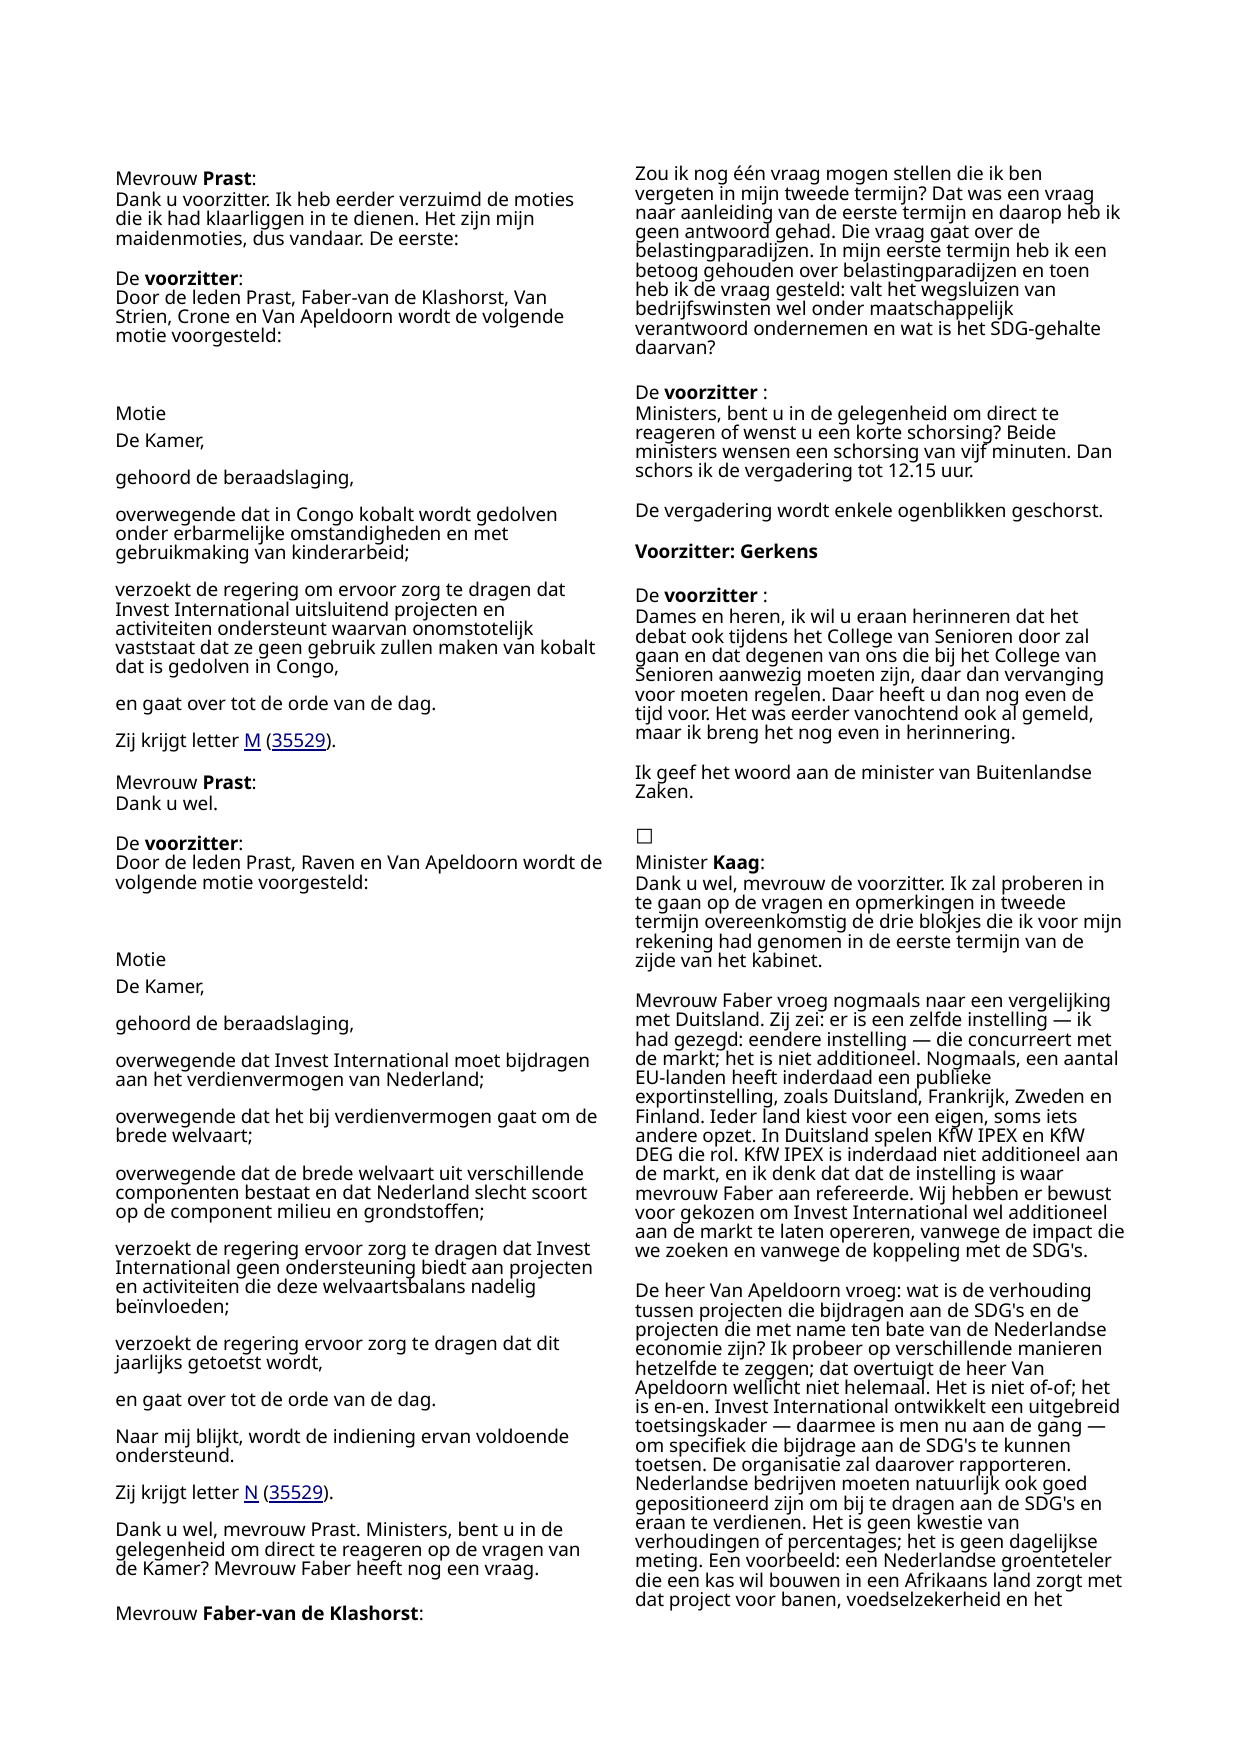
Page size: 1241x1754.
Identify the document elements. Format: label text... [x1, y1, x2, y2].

text Zij krijgt letter M (35529). [115, 732, 605, 752]
text Door de leden Prast, Raven en Van Apeldoorn wordt de volgende motie voorgesteld: [115, 854, 605, 893]
text Ministers, bent u in de gelegenheid om direct te reageren of wenst u een korte schorsing? Beide ministers wensen een schorsing van vijf minuten. Dan schors ik de vergadering tot 12.15 uur. [635, 404, 1125, 482]
text verzoekt de regering om ervoor zorg te dragen dat Invest International uitsluitend projecten en activiteiten ondersteunt waarvan onomstotelijk vaststaat dat ze geen gebruik zullen maken van kobalt dat is gedolven in Congo, [115, 581, 605, 678]
text De Kamer, [115, 978, 605, 997]
text Zou ik nog één vraag mogen stellen die ik ben vergeten in mijn tweede termijn? Dat was een vraag naar aanleiding van de eerste termijn en daarop heb ik geen antwoord gehad. Die vraag gaat over de belastingparadijzen. In mijn eerste termijn heb ik een betoog gehouden over belastingparadijzen en toen heb ik de vraag gesteld: valt het wegsluizen van bedrijfswinsten wel onder maatschappelijk verantwoord ondernemen en wat is het SDG-gehalte daarvan? [635, 165, 1125, 358]
text Dank u voorzitter. Ik heb eerder verzuimd de moties die ik had klaarliggen in te dienen. Het zijn mijn maidenmoties, dus vandaar. De eerste: [115, 191, 605, 249]
text De voorzitter : [635, 583, 1125, 608]
text De vergadering wordt enkele ogenblikken geschorst. [635, 502, 1125, 522]
text verzoekt de regering ervoor zorg te dragen dat dit jaarlijks getoetst wordt, [115, 1335, 605, 1373]
text overwegende dat het bij verdienvermogen gaat om de brede welvaart; [115, 1108, 605, 1147]
text Dames en heren, ik wil u eraan herinneren dat het debat ook tijdens het College van Senioren door zal gaan en dat degenen van ons die bij het College van Senioren aanwezig moeten zijn, daar dan vervanging voor moeten regelen. Daar heeft u dan nog even de tijd voor. Het was eerder vanochtend ook al gemeld, maar ik breng het nog even in herinnering. [635, 608, 1125, 743]
text gehoord de beraadslaging, [115, 469, 605, 488]
text Mevrouw Faber vroeg nogmaals naar een vergelijking met Duitsland. Zij zei: er is een zelfde instelling — ik had gezegd: eendere instelling — die concurreert met de markt; het is niet additioneel. Nogmaals, een aantal EU-landen heeft inderdaad een publieke exportinstelling, zoals Duitsland, Frankrijk, Zweden en Finland. Ieder land kiest voor een eigen, soms iets andere opzet. In Duitsland spelen KfW IPEX en KfW DEG die rol. KfW IPEX is inderdaad niet additioneel aan de markt, en ik denk dat dat de instelling is waar mevrouw Faber aan refereerde. Wij hebben er bewust voor gekozen om Invest International wel additioneel aan de markt te laten opereren, vanwege de impact die we zoeken en vanwege de koppeling met de SDG's. [635, 992, 1125, 1262]
text Mevrouw Prast: [115, 769, 605, 795]
text overwegende dat in Congo kobalt wordt gedolven onder erbarmelijke omstandigheden en met gebruikmaking van kinderarbeid; [115, 506, 605, 563]
text en gaat over tot de orde van de dag. [115, 1391, 605, 1410]
text Voorzitter: Gerkens [635, 543, 1125, 562]
text Motie [115, 946, 605, 972]
text en gaat over tot de orde van de dag. [115, 695, 605, 714]
text Dank u wel. [115, 795, 605, 814]
text overwegende dat Invest International moet bijdragen aan het verdienvermogen van Nederland; [115, 1052, 605, 1091]
text Naar mij blijkt, wordt de indiening ervan voldoende ondersteund. [115, 1428, 605, 1467]
text ⬜ [635, 823, 1125, 849]
text Dank u wel, mevrouw Prast. Ministers, bent u in de gelegenheid om direct te reageren op de vragen van de Kamer? Mevrouw Faber heeft nog een vraag. [115, 1521, 605, 1579]
text De voorzitter : [635, 379, 1125, 404]
text De voorzitter: [115, 269, 605, 289]
text Dank u wel, mevrouw de voorzitter. Ik zal proberen in te gaan op de vragen en opmerkingen in tweede termijn overeenkomstig de drie blokjes die ik voor mijn rekening had genomen in de eerste termijn van de zijde van het kabinet. [635, 875, 1125, 971]
text overwegende dat de brede welvaart uit verschillende componenten bestaat en dat Nederland slecht scoort op de component milieu en grondstoffen; [115, 1164, 605, 1222]
text Zij krijgt letter N (35529). [115, 1484, 605, 1503]
text Mevrouw Faber-van de Klashorst: [115, 1600, 605, 1626]
text verzoekt de regering ervoor zorg te dragen dat Invest International geen ondersteuning biedt aan projecten en activiteiten die deze welvaartsbalans nadelig beïnvloeden; [115, 1240, 605, 1317]
text De heer Van Apeldoorn vroeg: wat is de verhouding tussen projecten die bijdragen aan de SDG's en de projecten die met name ten bate van de Nederlandse economie zijn? Ik probeer op verschillende manieren hetzelfde te zeggen; dat overtuigt de heer Van Apeldoorn wellicht niet helemaal. Het is niet of-of; het is en-en. Invest International ontwikkelt een uitgebreid toetsingskader — daarmee is men nu aan de gang — om specifiek die bijdrage aan de SDG's te kunnen toetsen. De organisatie zal daarover rapporteren. Nederlandse bedrijven moeten natuurlijk ook goed gepositioneerd zijn om bij te dragen aan de SDG's en eraan te verdienen. Het is geen kwestie van verhoudingen of percentages; het is geen dagelijkse meting. Een voorbeeld: een Nederlandse groenteteler die een kas wil bouwen in een Afrikaans land zorgt met dat project voor banen, voedselzekerheid en het [635, 1282, 1125, 1610]
text gehoord de beraadslaging, [115, 1015, 605, 1034]
text De Kamer, [115, 432, 605, 451]
text De voorzitter: [115, 835, 605, 854]
text Mevrouw Prast: [115, 165, 605, 191]
text Minister Kaag: [635, 849, 1125, 875]
text Motie [115, 400, 605, 426]
text Door de leden Prast, Faber-van de Klashorst, Van Strien, Crone en Van Apeldoorn wordt de volgende motie voorgesteld: [115, 289, 605, 347]
text Ik geef het woord aan de minister van Buitenlandse Zaken. [635, 764, 1125, 803]
